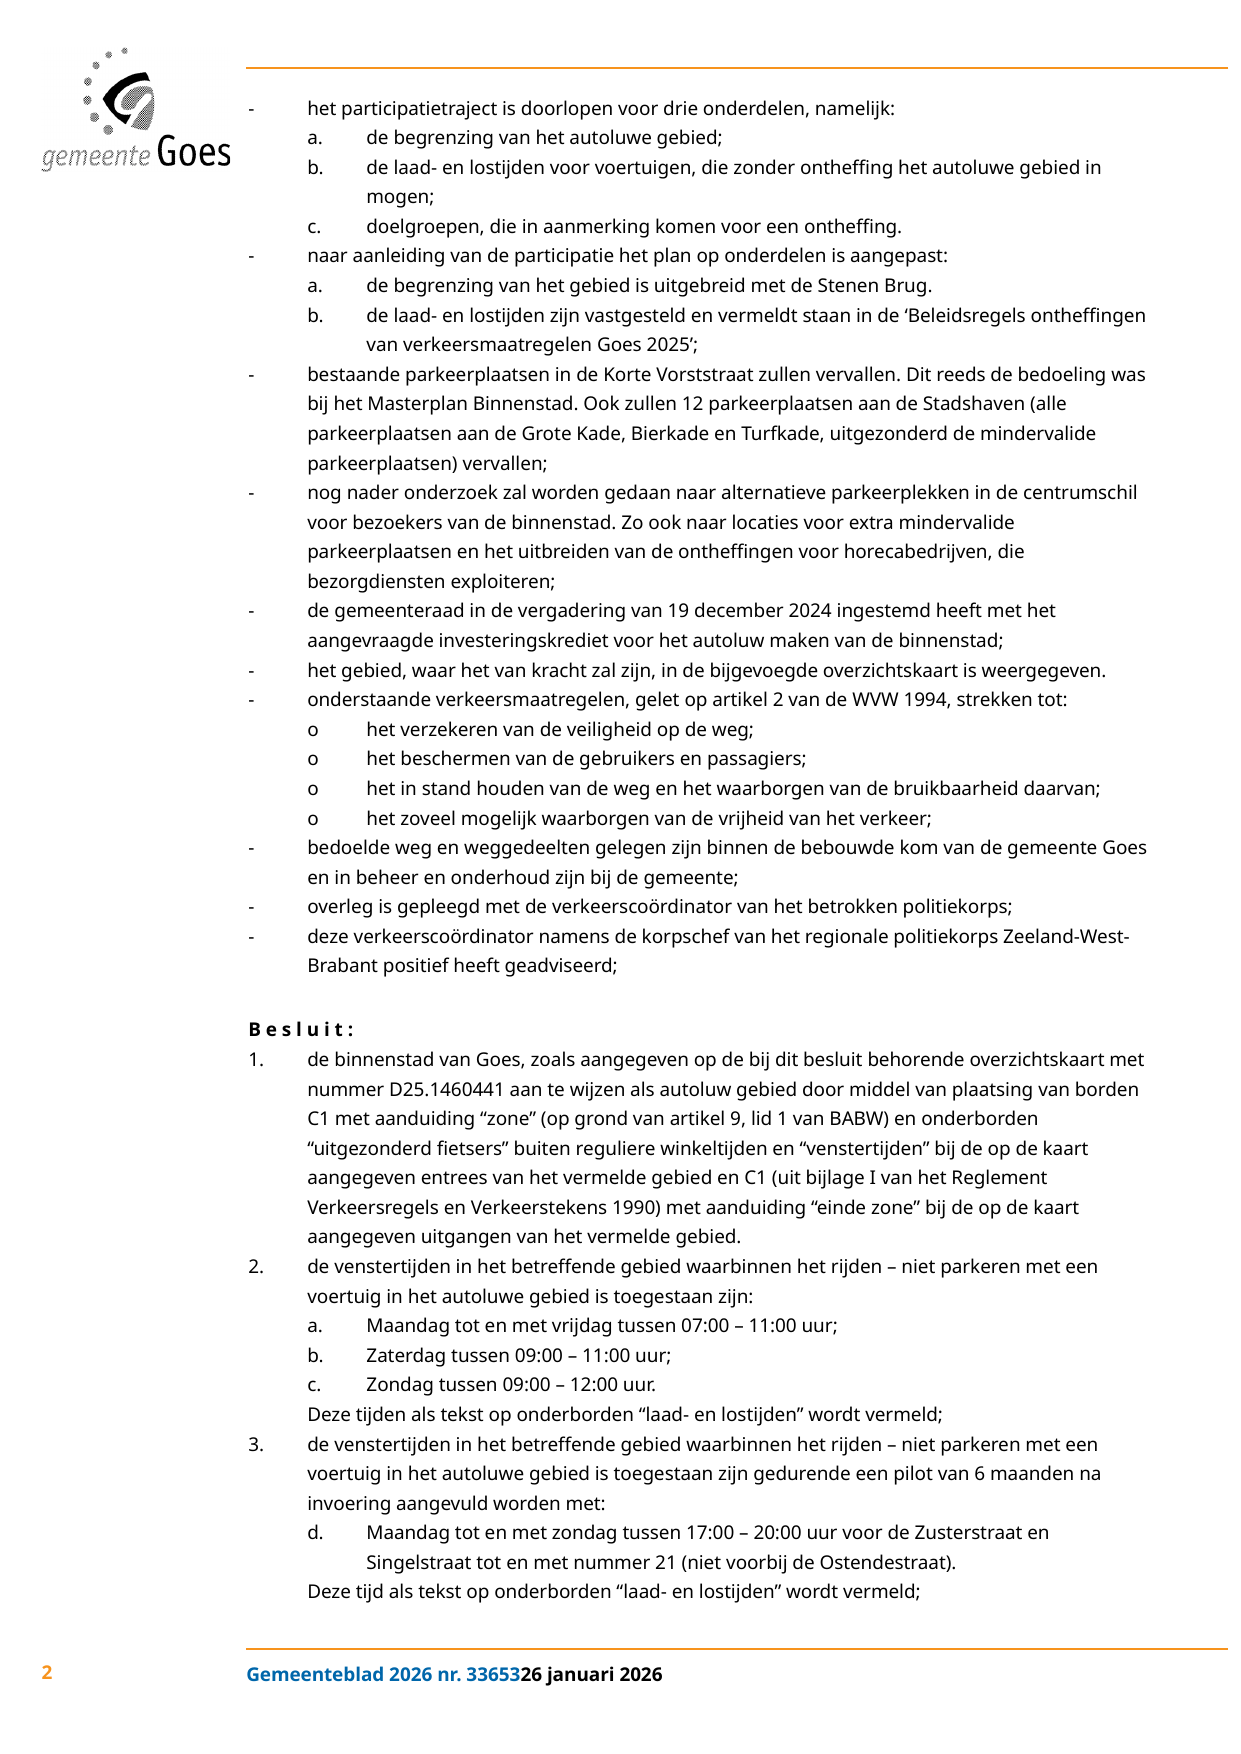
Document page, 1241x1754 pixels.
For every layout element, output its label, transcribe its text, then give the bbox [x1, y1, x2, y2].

list de laad- en lostijden voor voertuigen, die zonder ontheffing het autoluwe gebied in mogen; [307, 154, 1152, 209]
list deze verkeerscoördinator namens de korpschef van het regionale politiekorps Zeeland-West-Brabant positief heeft geadviseerd; [248, 923, 1152, 978]
list het participatietraject is doorlopen voor drie onderdelen, namelijk: [248, 95, 1152, 121]
list de begrenzing van het autoluwe gebied; [307, 124, 1152, 150]
list overleg is gepleegd met de verkeerscoördinator van het betrokken politiekorps; [248, 893, 1152, 919]
list het zoveel mogelijk waarborgen van de vrijheid van het verkeer; [307, 805, 1152, 831]
picture [41, 47, 231, 172]
list bestaande parkeerplaatsen in de Korte Vorststraat zullen vervallen. Dit reeds de bedoeling was bij het Masterplan Binnenstad. Ook zullen 12 parkeerplaatsen aan de Stadshaven (alle parkeerplaatsen aan de Grote Kade, Bierkade en Turfkade, uitgezonderd de mindervalide parkeerplaatsen) vervallen; [248, 361, 1152, 476]
list Zondag tussen 09:00 – 12:00 uur. [307, 1372, 1152, 1397]
list bedoelde weg en weggedeelten gelegen zijn binnen de bebouwde kom van de gemeente Goes en in beheer en onderhoud zijn bij de gemeente; [248, 834, 1152, 890]
list het in stand houden van de weg en het waarborgen van de bruikbaarheid daarvan; [307, 775, 1152, 801]
text B e s l u i t : [248, 1017, 1152, 1042]
list Maandag tot en met zondag tussen 17:00 – 20:00 uur voor de Zusterstraat en Singelstraat tot en met nummer 21 (niet voorbij de Ostendestraat). [307, 1519, 1152, 1575]
list de laad- en lostijden zijn vastgesteld en vermeldt staan in de ‘Beleidsregels ontheffingen van verkeersmaatregelen Goes 2025’; [307, 302, 1152, 357]
list de venstertijden in het betreffende gebied waarbinnen het rijden – niet parkeren met een voertuig in het autoluwe gebied is toegestaan zijn gedurende een pilot van 6 maanden na invoering aangevuld worden met: [248, 1431, 1152, 1516]
list het verzekeren van de veiligheid op de weg; [307, 716, 1152, 742]
list het gebied, waar het van kracht zal zijn, in de bijgevoegde overzichtskaart is weergegeven. [248, 657, 1152, 683]
list Maandag tot en met vrijdag tussen 07:00 – 11:00 uur; [307, 1312, 1152, 1338]
list de begrenzing van het gebied is uitgebreid met de Stenen Brug. [307, 272, 1152, 298]
list de gemeenteraad in de vergadering van 19 december 2024 ingestemd heeft met het aangevraagde investeringskrediet voor het autoluw maken van de binnenstad; [248, 598, 1152, 653]
list de venstertijden in het betreffende gebied waarbinnen het rijden – niet parkeren met een voertuig in het autoluwe gebied is toegestaan zijn: [248, 1253, 1152, 1309]
list doelgroepen, die in aanmerking komen voor een ontheffing. [307, 213, 1152, 239]
list Zaterdag tussen 09:00 – 11:00 uur; [307, 1342, 1152, 1368]
list Deze tijd als tekst op onderborden “laad- en lostijden” wordt vermeld; [248, 1579, 1152, 1604]
list het beschermen van de gebruikers en passagiers; [307, 746, 1152, 771]
list nog nader onderzoek zal worden gedaan naar alternatieve parkeerplekken in de centrumschil voor bezoekers van de binnenstad. Zo ook naar locaties voor extra mindervalide parkeerplaatsen en het uitbreiden van de ontheffingen voor horecabedrijven, die bezorgdiensten exploiteren; [248, 479, 1152, 594]
list Deze tijden als tekst op onderborden “laad- en lostijden” wordt vermeld; [248, 1401, 1152, 1427]
list onderstaande verkeersmaatregelen, gelet op artikel 2 van de WVW 1994, strekken tot: [248, 686, 1152, 712]
list naar aanleiding van de participatie het plan op onderdelen is aangepast: [248, 243, 1152, 268]
list de binnenstad van Goes, zoals aangegeven op de bij dit besluit behorende overzichtskaart met nummer D25.1460441 aan te wijzen als autoluw gebied door middel van plaatsing van borden C1 met aanduiding “zone” (op grond van artikel 9, lid 1 van BABW) en onderborden “uitgezonderd fietsers” buiten reguliere winkeltijden en “venstertijden” bij de op de kaart aangegeven entrees van het vermelde gebied en C1 (uit bijlage I van het Reglement Verkeersregels en Verkeerstekens 1990) met aanduiding “einde zone” bij de op de kaart aangegeven uitgangen van het vermelde gebied. [248, 1046, 1152, 1249]
